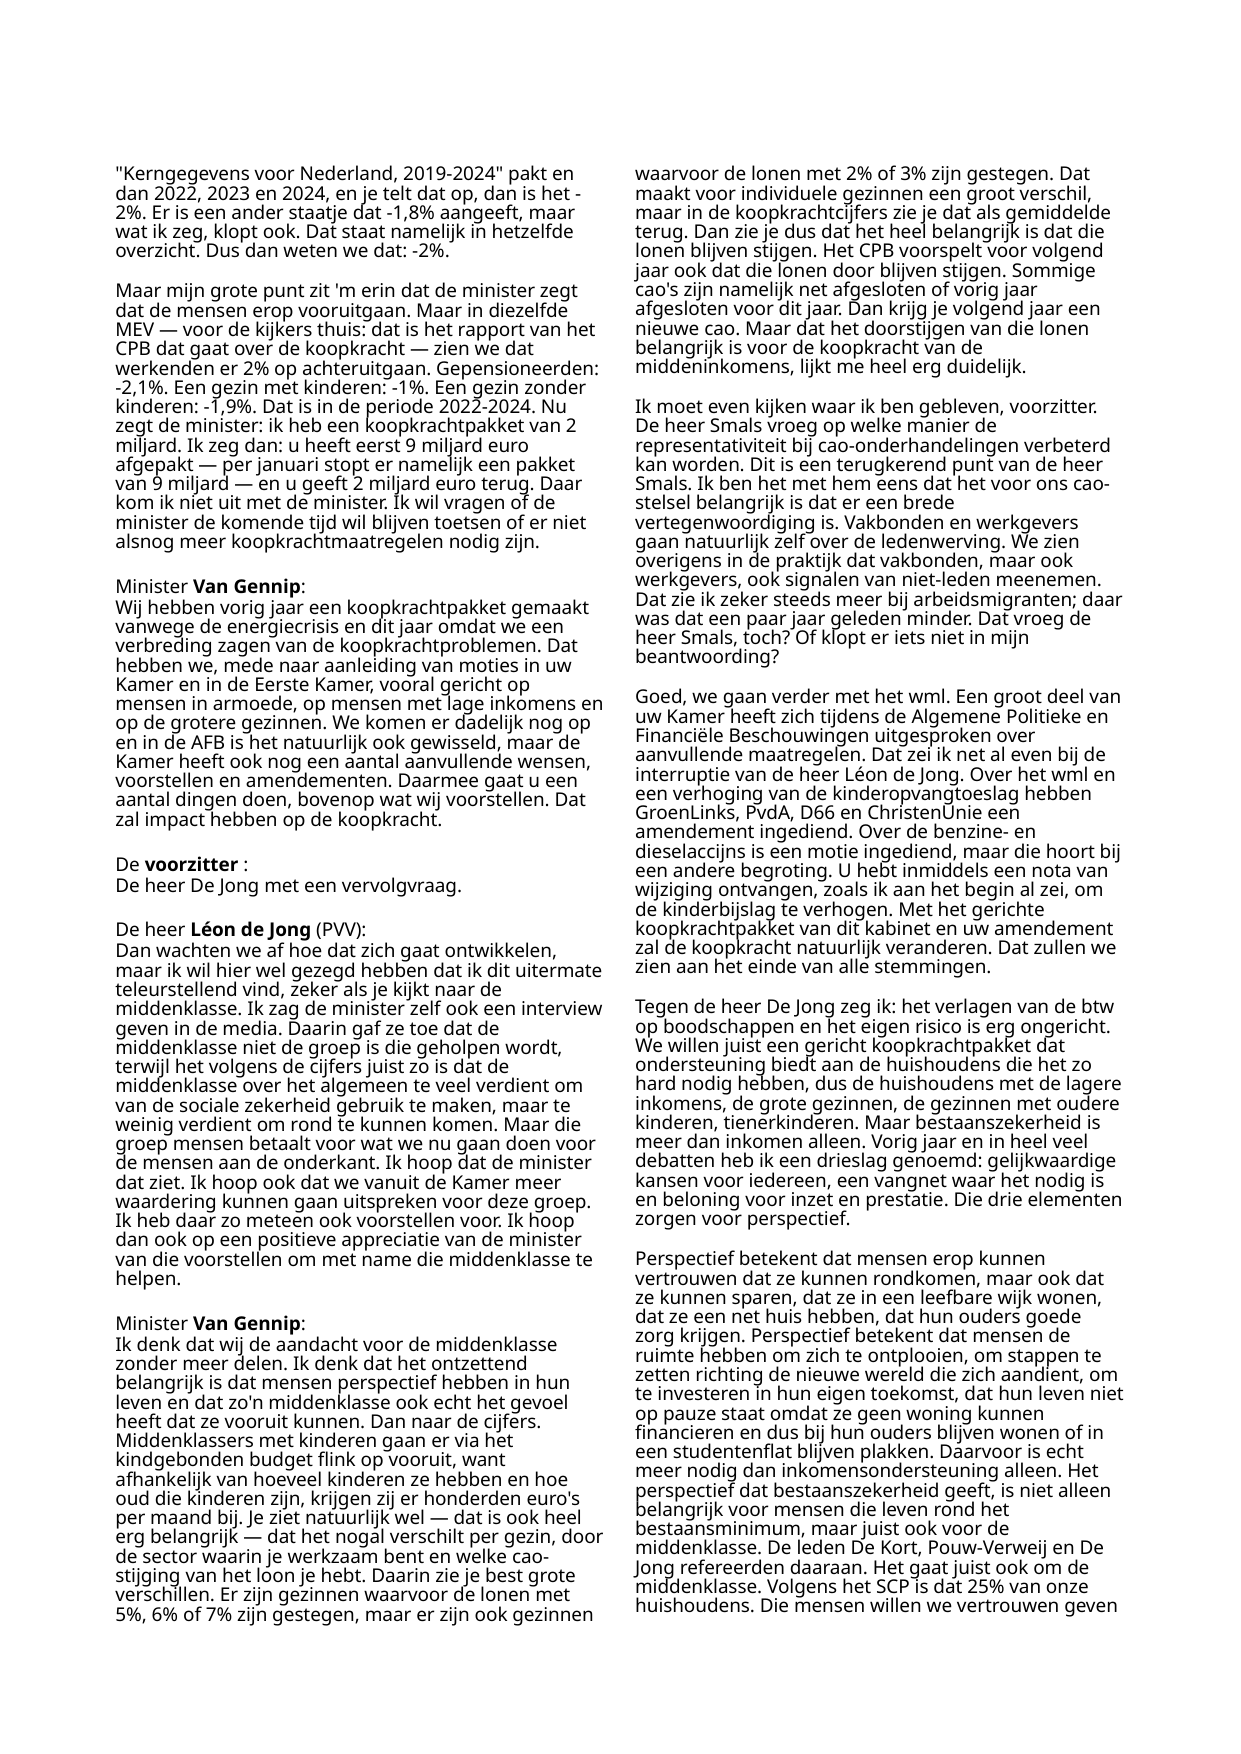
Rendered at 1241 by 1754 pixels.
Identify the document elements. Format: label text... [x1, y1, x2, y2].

text Minister Van Gennip: [115, 1310, 605, 1336]
text Tegen de heer De Jong zeg ik: het verlagen van de btw op boodschappen en het eigen risico is erg ongericht. We willen juist een gericht koopkrachtpakket dat ondersteuning biedt aan de huishoudens die het zo hard nodig hebben, dus de huishoudens met de lagere inkomens, de grote gezinnen, de gezinnen met oudere kinderen, tienerkinderen. Maar bestaanszekerheid is meer dan inkomen alleen. Vorig jaar en in heel veel debatten heb ik een drieslag genoemd: gelijkwaardige kansen voor iedereen, een vangnet waar het nodig is en beloning voor inzet en prestatie. Die drie elementen zorgen voor perspectief. [635, 998, 1125, 1229]
text Dan wachten we af hoe dat zich gaat ontwikkelen, maar ik wil hier wel gezegd hebben dat ik dit uitermate teleurstellend vind, zeker als je kijkt naar de middenklasse. Ik zag de minister zelf ook een interview geven in de media. Daarin gaf ze toe dat de middenklasse niet de groep is die geholpen wordt, terwijl het volgens de cijfers juist zo is dat de middenklasse over het algemeen te veel verdient om van de sociale zekerheid gebruik te maken, maar te weinig verdient om rond te kunnen komen. Maar die groep mensen betaalt voor wat we nu gaan doen voor de mensen aan de onderkant. Ik hoop dat de minister dat ziet. Ik hoop ook dat we vanuit de Kamer meer waardering kunnen gaan uitspreken voor deze groep. Ik heb daar zo meteen ook voorstellen voor. Ik hoop dan ook op een positieve appreciatie van de minister van die voorstellen om met name die middenklasse te helpen. [115, 942, 605, 1289]
text Ik denk dat wij de aandacht voor de middenklasse zonder meer delen. Ik denk dat het ontzettend belangrijk is dat mensen perspectief hebben in hun leven en dat zo'n middenklasse ook echt het gevoel heeft dat ze vooruit kunnen. Dan naar de cijfers. Middenklassers met kinderen gaan er via het kindgebonden budget flink op vooruit, want afhankelijk van hoeveel kinderen ze hebben en hoe oud die kinderen zijn, krijgen zij er honderden euro's per maand bij. Je ziet natuurlijk wel — dat is ook heel erg belangrijk — dat het nogal verschilt per gezin, door de sector waarin je werkzaam bent en welke cao-stijging van het loon je hebt. Daarin zie je best grote verschillen. Er zijn gezinnen waarvoor de lonen met 5%, 6% of 7% zijn gestegen, maar er zijn ook gezinnen [115, 1336, 605, 1625]
text De voorzitter : [115, 851, 605, 877]
text Minister Van Gennip: [115, 573, 605, 599]
text Perspectief betekent dat mensen erop kunnen vertrouwen dat ze kunnen rondkomen, maar ook dat ze kunnen sparen, dat ze in een leefbare wijk wonen, dat ze een net huis hebben, dat hun ouders goede zorg krijgen. Perspectief betekent dat mensen de ruimte hebben om zich te ontplooien, om stappen te zetten richting de nieuwe wereld die zich aandient, om te investeren in hun eigen toekomst, dat hun leven niet op pauze staat omdat ze geen woning kunnen financieren en dus bij hun ouders blijven wonen of in een studentenflat blijven plakken. Daarvoor is echt meer nodig dan inkomensondersteuning alleen. Het perspectief dat bestaanszekerheid geeft, is niet alleen belangrijk voor mensen die leven rond het bestaansminimum, maar juist ook voor de middenklasse. De leden De Kort, Pouw-Verweij en De Jong refereerden daaraan. Het gaat juist ook om de middenklasse. Volgens het SCP is dat 25% van onze huishoudens. Die mensen willen we vertrouwen geven [635, 1250, 1125, 1616]
text De heer De Jong met een vervolgvraag. [115, 877, 605, 896]
text Wij hebben vorig jaar een koopkrachtpakket gemaakt vanwege de energiecrisis en dit jaar omdat we een verbreding zagen van de koopkrachtproblemen. Dat hebben we, mede naar aanleiding van moties in uw Kamer en in de Eerste Kamer, vooral gericht op mensen in armoede, op mensen met lage inkomens en op de grotere gezinnen. We komen er dadelijk nog op en in de AFB is het natuurlijk ook gewisseld, maar de Kamer heeft ook nog een aantal aanvullende wensen, voorstellen en amendementen. Daarmee gaat u een aantal dingen doen, bovenop wat wij voorstellen. Dat zal impact hebben op de koopkracht. [115, 599, 605, 830]
text De heer Léon de Jong (PVV): [115, 917, 605, 942]
text "Kerngegevens voor Nederland, 2019-2024" pakt en dan 2022, 2023 en 2024, en je telt dat op, dan is het -2%. Er is een ander staatje dat -1,8% aangeeft, maar wat ik zeg, klopt ook. Dat staat namelijk in hetzelfde overzicht. Dus dan weten we dat: -2%. [115, 165, 605, 262]
text Maar mijn grote punt zit 'm erin dat de minister zegt dat de mensen erop vooruitgaan. Maar in diezelfde MEV — voor de kijkers thuis: dat is het rapport van het CPB dat gaat over de koopkracht — zien we dat werkenden er 2% op achteruitgaan. Gepensioneerden: -2,1%. Een gezin met kinderen: -1%. Een gezin zonder kinderen: -1,9%. Dat is in de periode 2022-2024. Nu zegt de minister: ik heb een koopkrachtpakket van 2 miljard. Ik zeg dan: u heeft eerst 9 miljard euro afgepakt — per januari stopt er namelijk een pakket van 9 miljard — en u geeft 2 miljard euro terug. Daar kom ik niet uit met de minister. Ik wil vragen of de minister de komende tijd wil blijven toetsen of er niet alsnog meer koopkrachtmaatregelen nodig zijn. [115, 282, 605, 552]
text Goed, we gaan verder met het wml. Een groot deel van uw Kamer heeft zich tijdens de Algemene Politieke en Financiële Beschouwingen uitgesproken over aanvullende maatregelen. Dat zei ik net al even bij de interruptie van de heer Léon de Jong. Over het wml en een verhoging van de kinderopvangtoeslag hebben GroenLinks, PvdA, D66 en ChristenUnie een amendement ingediend. Over de benzine- en dieselaccijns is een motie ingediend, maar die hoort bij een andere begroting. U hebt inmiddels een nota van wijziging ontvangen, zoals ik aan het begin al zei, om de kinderbijslag te verhogen. Met het gerichte koopkrachtpakket van dit kabinet en uw amendement zal de koopkracht natuurlijk veranderen. Dat zullen we zien aan het einde van alle stemmingen. [635, 688, 1125, 978]
text waarvoor de lonen met 2% of 3% zijn gestegen. Dat maakt voor individuele gezinnen een groot verschil, maar in de koopkrachtcijfers zie je dat als gemiddelde terug. Dan zie je dus dat het heel belangrijk is dat die lonen blijven stijgen. Het CPB voorspelt voor volgend jaar ook dat die lonen door blijven stijgen. Sommige cao's zijn namelijk net afgesloten of vorig jaar afgesloten voor dit jaar. Dan krijg je volgend jaar een nieuwe cao. Maar dat het doorstijgen van die lonen belangrijk is voor de koopkracht van de middeninkomens, lijkt me heel erg duidelijk. [635, 165, 1125, 377]
text Ik moet even kijken waar ik ben gebleven, voorzitter. De heer Smals vroeg op welke manier de representativiteit bij cao-onderhandelingen verbeterd kan worden. Dit is een terugkerend punt van de heer Smals. Ik ben het met hem eens dat het voor ons cao-stelsel belangrijk is dat er een brede vertegenwoordiging is. Vakbonden en werkgevers gaan natuurlijk zelf over de ledenwerving. We zien overigens in de praktijk dat vakbonden, maar ook werkgevers, ook signalen van niet-leden meenemen. Dat zie ik zeker steeds meer bij arbeidsmigranten; daar was dat een paar jaar geleden minder. Dat vroeg de heer Smals, toch? Of klopt er iets niet in mijn beantwoording? [635, 398, 1125, 668]
